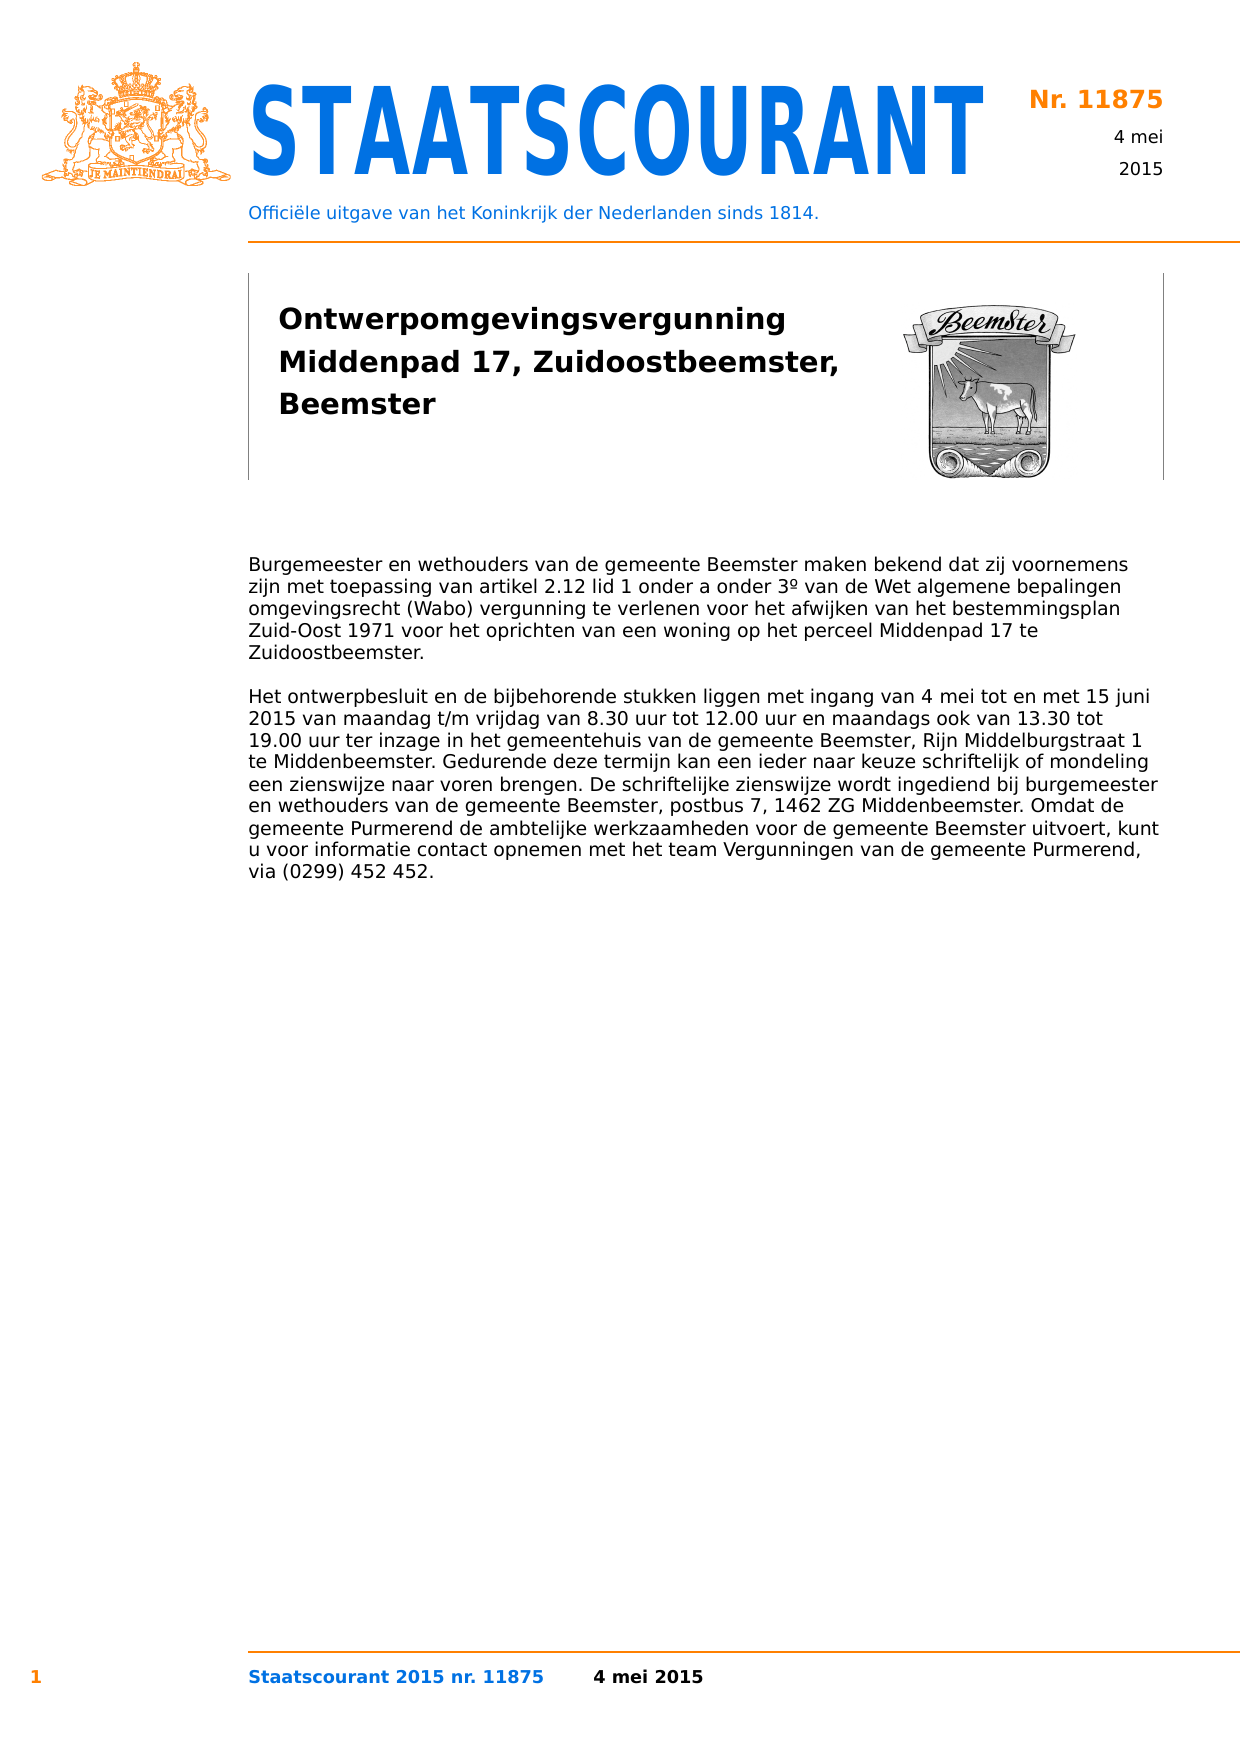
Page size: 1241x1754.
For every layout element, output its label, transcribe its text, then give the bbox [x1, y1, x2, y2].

picture [844, 302, 1134, 480]
picture [41, 62, 231, 186]
text Burgemeester en wethouders van de gemeente Beemster maken bekend dat zij voornemens zijn met toepassing van artikel 2.12 lid 1 onder a onder 3º van de Wet algemene bepalingen omgevingsrecht (Wabo) vergunning te verlenen voor het afwijken van het bestemmingsplan Zuid-Oost 1971 voor het oprichten van een woning op het perceel Middenpad 17 te Zuidoostbeemster. [248, 554, 1163, 664]
table_cell 4 mei [998, 121, 1240, 153]
text Het ontwerpbesluit en de bijbehorende stukken liggen met ingang van 4 mei tot en met 15 juni 2015 van maandag t/m vrijdag van 8.30 uur tot 12.00 uur en maandags ook van 13.30 tot 19.00 uur ter inzage in het gemeentehuis van de gemeente Beemster, Rijn Middelburgstraat 1 te Middenbeemster. Gedurende deze termijn kan een ieder naar keuze schriftelijk of mondeling een zienswijze naar voren brengen. De schriftelijke zienswijze wordt ingediend bij burgemeester en wethouders van de gemeente Beemster, postbus 7, 1462 ZG Middenbeemster. Omdat de gemeente Purmerend de ambtelijke werkzaamheden voor de gemeente Beemster uitvoert, kunt u voor informatie contact opnemen met het team Vergunningen van de gemeente Purmerend, via (0299) 452 452. [248, 686, 1163, 883]
table_cell Officiële uitgave van het Koninkrijk der Nederlanden sinds 1814. [248, 203, 1240, 241]
table_header STAATSCOURANT [248, 62, 998, 203]
table_header Nr. 11875 [998, 62, 1240, 121]
table_header [25, 62, 248, 241]
subtitle Ontwerpomgevingsvergunning Middenpad 17, Zuidoostbeemster, Beemster [249, 273, 1163, 480]
table_cell 2015 [998, 153, 1240, 203]
